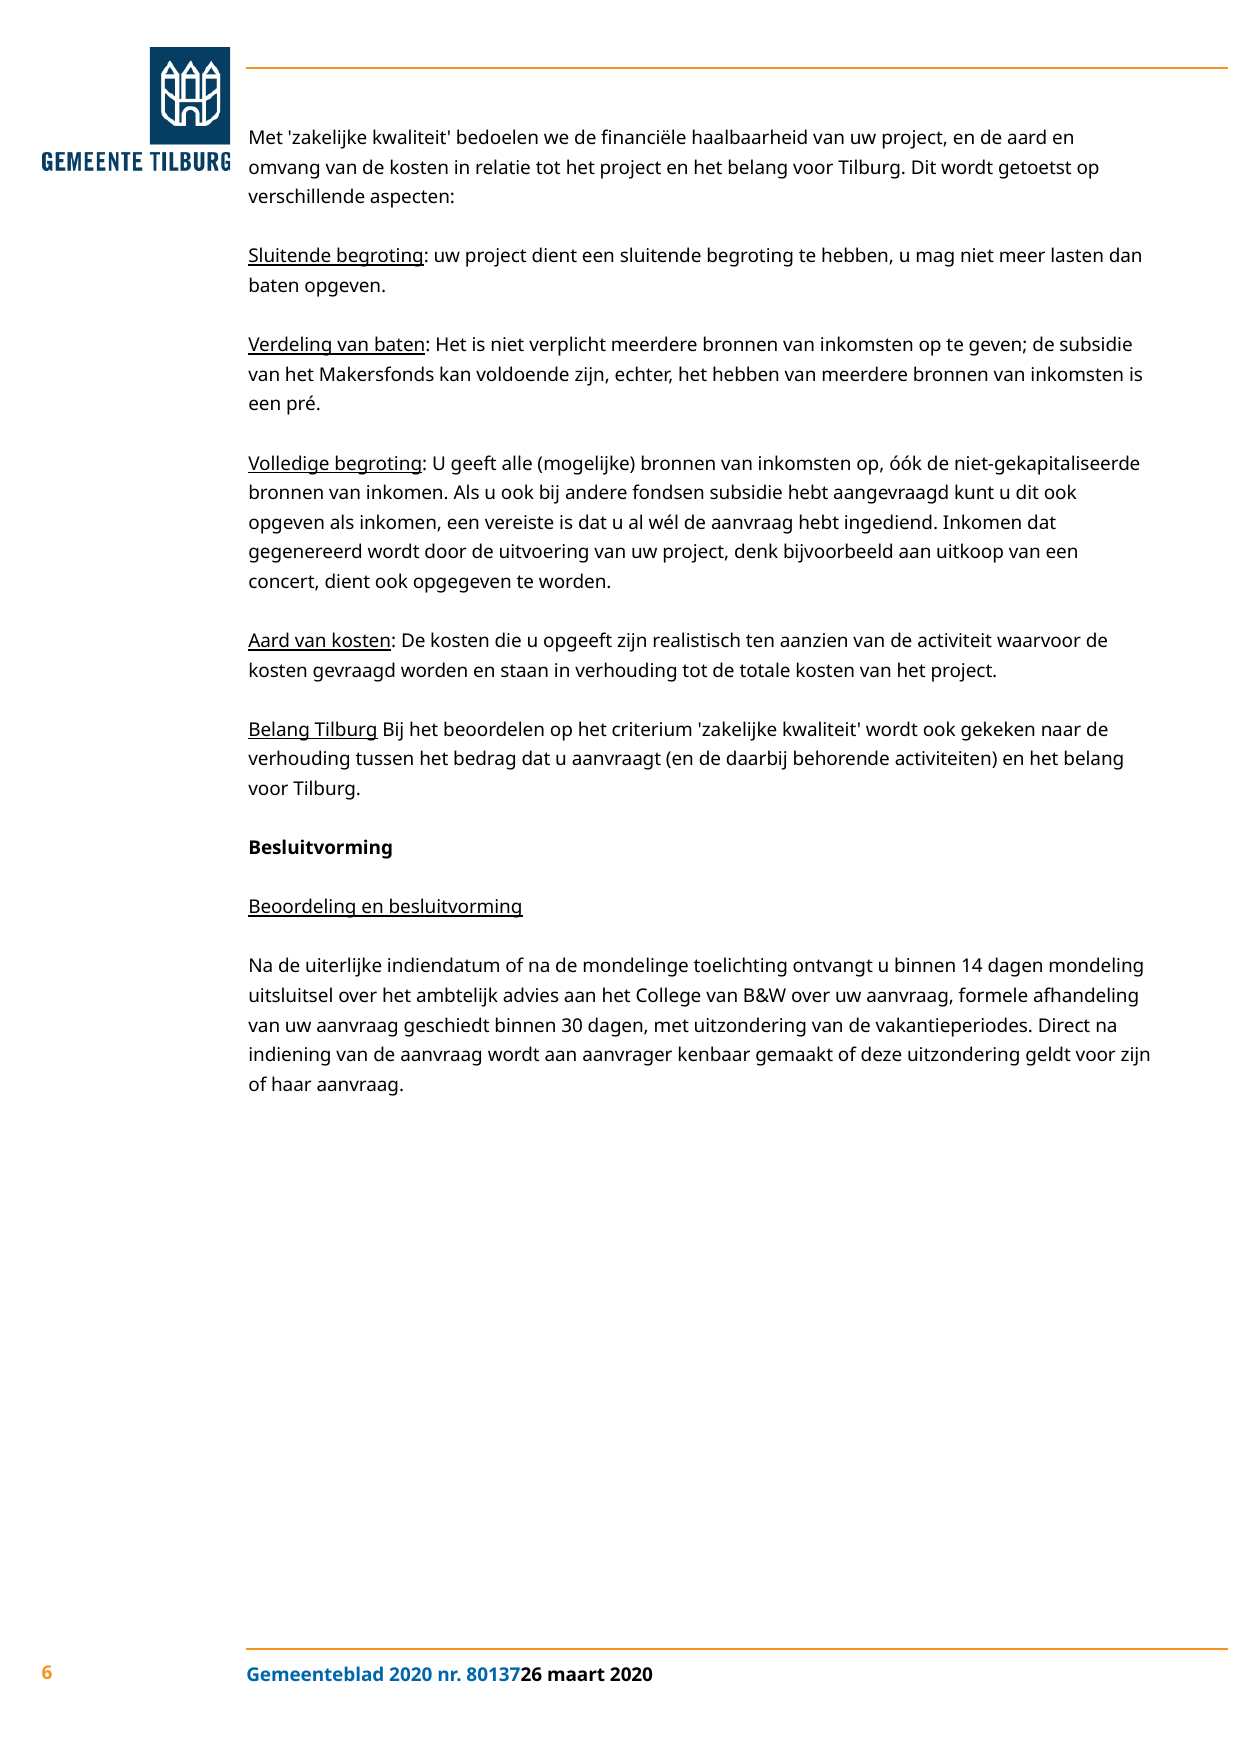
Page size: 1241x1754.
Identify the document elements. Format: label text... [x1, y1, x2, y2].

text Verdeling van baten: Het is niet verplicht meerdere bronnen van inkomsten op te geven; de subsidie van het Makersfonds kan voldoende zijn, echter, het hebben van meerdere bronnen van inkomsten is een pré. [248, 331, 1152, 416]
text Beoordeling en besluitvorming [248, 893, 1152, 919]
text Belang Tilburg Bij het beoordelen op het criterium 'zakelijke kwaliteit' wordt ook gekeken naar de verhouding tussen het bedrag dat u aanvraagt (en de daarbij behorende activiteiten) en het belang voor Tilburg. [248, 716, 1152, 801]
text Met 'zakelijke kwaliteit' bedoelen we de financiële haalbaarheid van uw project, en de aard en omvang van de kosten in relatie tot het project en het belang voor Tilburg. Dit wordt getoetst op verschillende aspecten: [248, 124, 1152, 209]
picture [41, 47, 231, 172]
text Aard van kosten: De kosten die u opgeeft zijn realistisch ten aanzien van de activiteit waarvoor de kosten gevraagd worden en staan in verhouding tot de totale kosten van het project. [248, 627, 1152, 683]
text Sluitende begroting: uw project dient een sluitende begroting te hebben, u mag niet meer lasten dan baten opgeven. [248, 243, 1152, 298]
text Volledige begroting: U geeft alle (mogelijke) bronnen van inkomsten op, óók de niet-gekapitaliseerde bronnen van inkomen. Als u ook bij andere fondsen subsidie hebt aangevraagd kunt u dit ook opgeven als inkomen, een vereiste is dat u al wél de aanvraag hebt ingediend. Inkomen dat gegenereerd wordt door de uitvoering van uw project, denk bijvoorbeeld aan uitkoop van een concert, dient ook opgegeven te worden. [248, 450, 1152, 594]
text Na de uiterlijke indiendatum of na de mondelinge toelichting ontvangt u binnen 14 dagen mondeling uitsluitsel over het ambtelijk advies aan het College van B&W over uw aanvraag, formele afhandeling van uw aanvraag geschiedt binnen 30 dagen, met uitzondering van de vakantieperiodes. Direct na indiening van de aanvraag wordt aan aanvrager kenbaar gemaakt of deze uitzondering geldt voor zijn of haar aanvraag. [248, 953, 1152, 1097]
text Besluitvorming [248, 834, 1152, 860]
